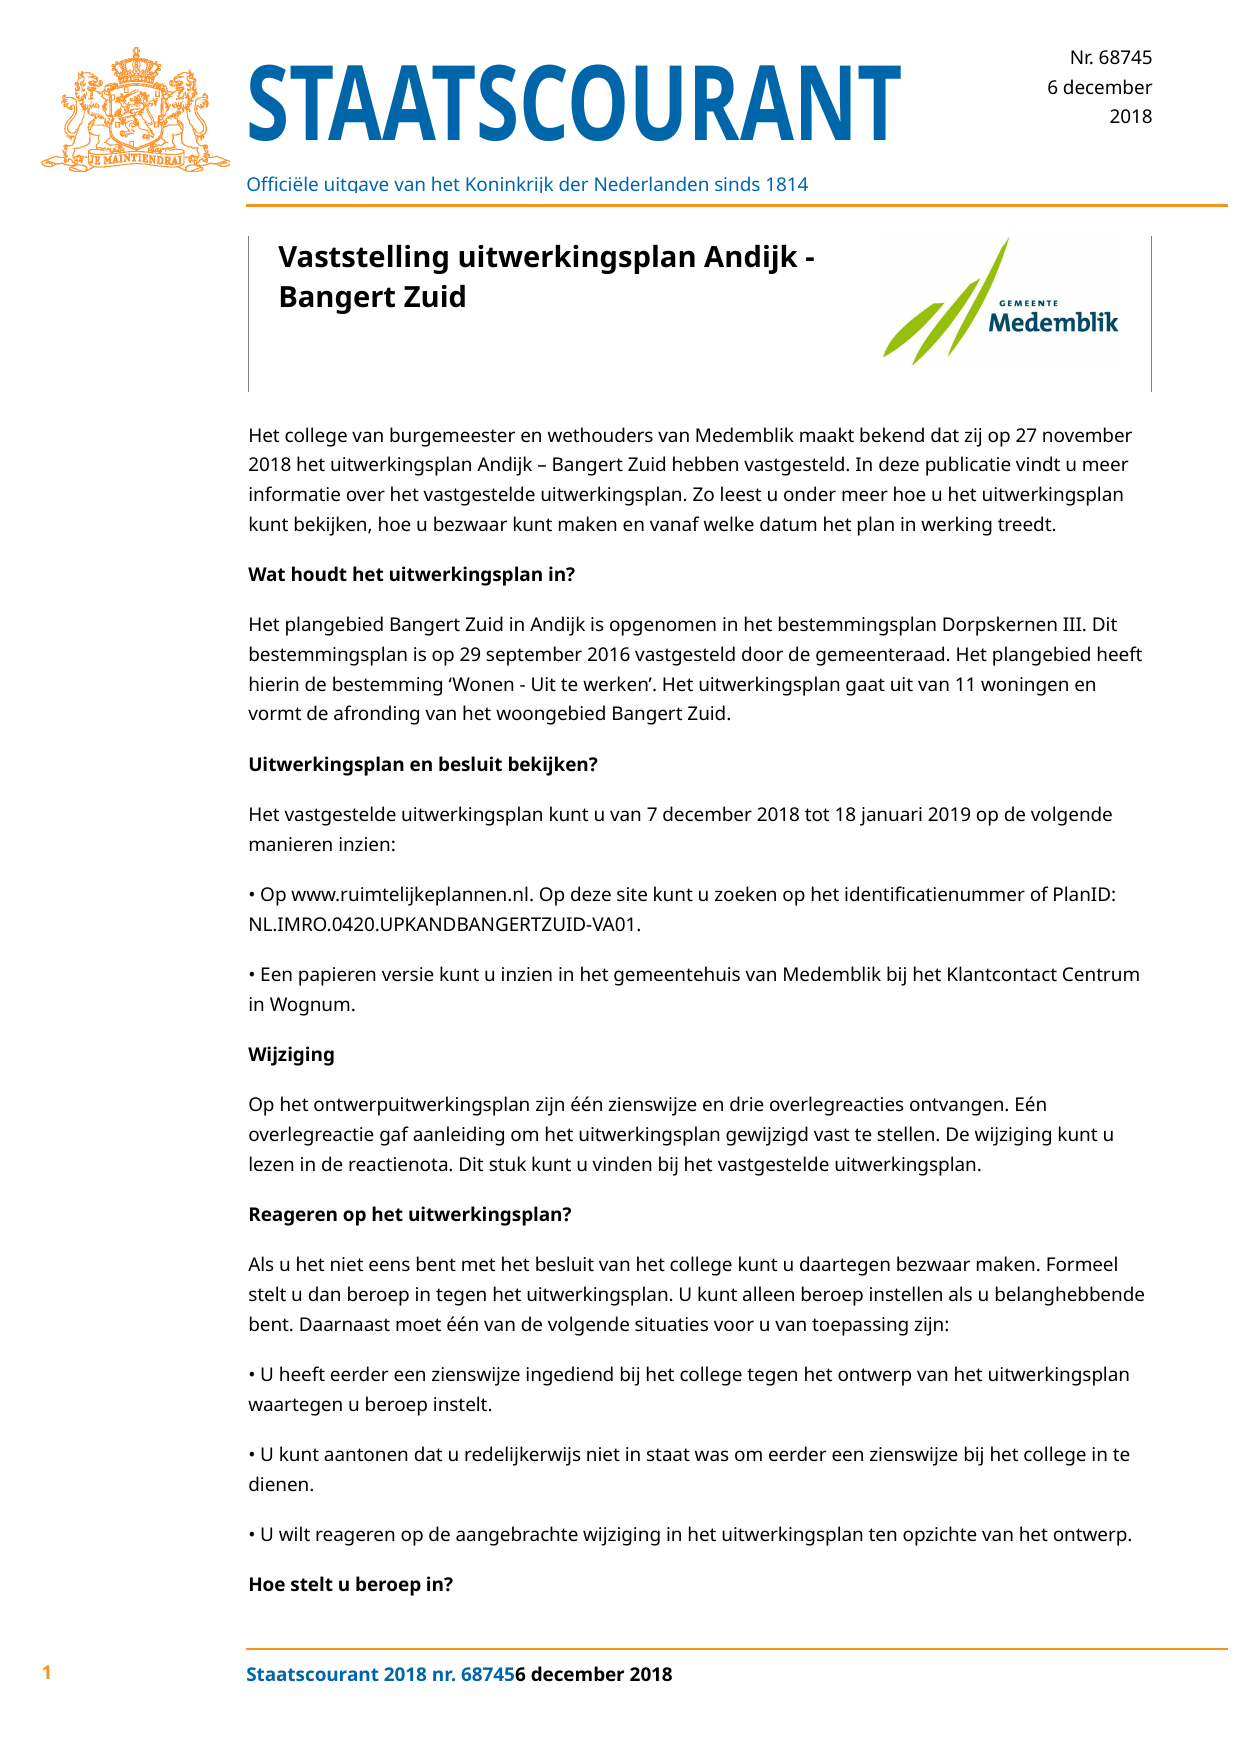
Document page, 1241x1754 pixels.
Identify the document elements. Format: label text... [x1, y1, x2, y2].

text • Een papieren versie kunt u inzien in het gemeentehuis van Medemblik bij het Klantcontact Centrum in Wognum. [248, 961, 1152, 1016]
text Wijziging [248, 1041, 1152, 1067]
picture [882, 236, 1119, 367]
picture [41, 47, 231, 172]
table_header [850, 236, 1151, 392]
text • U heeft eerder een zienswijze ingediend bij het college tegen het ontwerp van het uitwerkingsplan waartegen u beroep instelt. [248, 1361, 1152, 1416]
text Het vastgestelde uitwerkingsplan kunt u van 7 december 2018 tot 18 januari 2019 op de volgende manieren inzien: [248, 801, 1152, 856]
text • U wilt reageren op de aangebrachte wijziging in het uitwerkingsplan ten opzichte van het ontwerp. [248, 1521, 1152, 1547]
text Wat houdt het uitwerkingsplan in? [248, 561, 1152, 587]
text Op het ontwerpuitwerkingsplan zijn één zienswijze en drie overlegreacties ontvangen. Eén overlegreactie gaf aanleiding om het uitwerkingsplan gewijzigd vast te stellen. De wijziging kunt u lezen in de reactienota. Dit stuk kunt u vinden bij het vastgestelde uitwerkingsplan. [248, 1092, 1152, 1176]
text • Op www.ruimtelijkeplannen.nl. Op deze site kunt u zoeken op het identificatienummer of PlanID: NL.IMRO.0420.UPKANDBANGERTZUID-VA01. [248, 881, 1152, 936]
text Het plangebied Bangert Zuid in Andijk is opgenomen in het bestemmingsplan Dorpskernen III. Dit bestemmingsplan is op 29 september 2016 vastgesteld door de gemeenteraad. Het plangebied heeft hierin de bestemming ‘Wonen ‐ Uit te werken’. Het uitwerkingsplan gaat uit van 11 woningen en vormt de afronding van het woongebied Bangert Zuid. [248, 612, 1152, 726]
text Uitwerkingsplan en besluit bekijken? [248, 751, 1152, 776]
text Hoe stelt u beroep in? [248, 1572, 1152, 1597]
text • U kunt aantonen dat u redelijkerwijs niet in staat was om eerder een zienswijze bij het college in te dienen. [248, 1441, 1152, 1496]
table_header Vaststelling uitwerkingsplan Andijk - Bangert Zuid [249, 236, 850, 392]
text Als u het niet eens bent met het besluit van het college kunt u daartegen bezwaar maken. Formeel stelt u dan beroep in tegen het uitwerkingsplan. U kunt alleen beroep instellen als u belanghebbende bent. Daarnaast moet één van de volgende situaties voor u van toepassing zijn: [248, 1252, 1152, 1336]
text Reageren op het uitwerkingsplan? [248, 1201, 1152, 1227]
text Het college van burgemeester en wethouders van Medemblik maakt bekend dat zij op 27 november 2018 het uitwerkingsplan Andijk – Bangert Zuid hebben vastgesteld. In deze publicatie vindt u meer informatie over het vastgestelde uitwerkingsplan. Zo leest u onder meer hoe u het uitwerkingsplan kunt bekijken, hoe u bezwaar kunt maken en vanaf welke datum het plan in werking treedt. [248, 422, 1152, 536]
